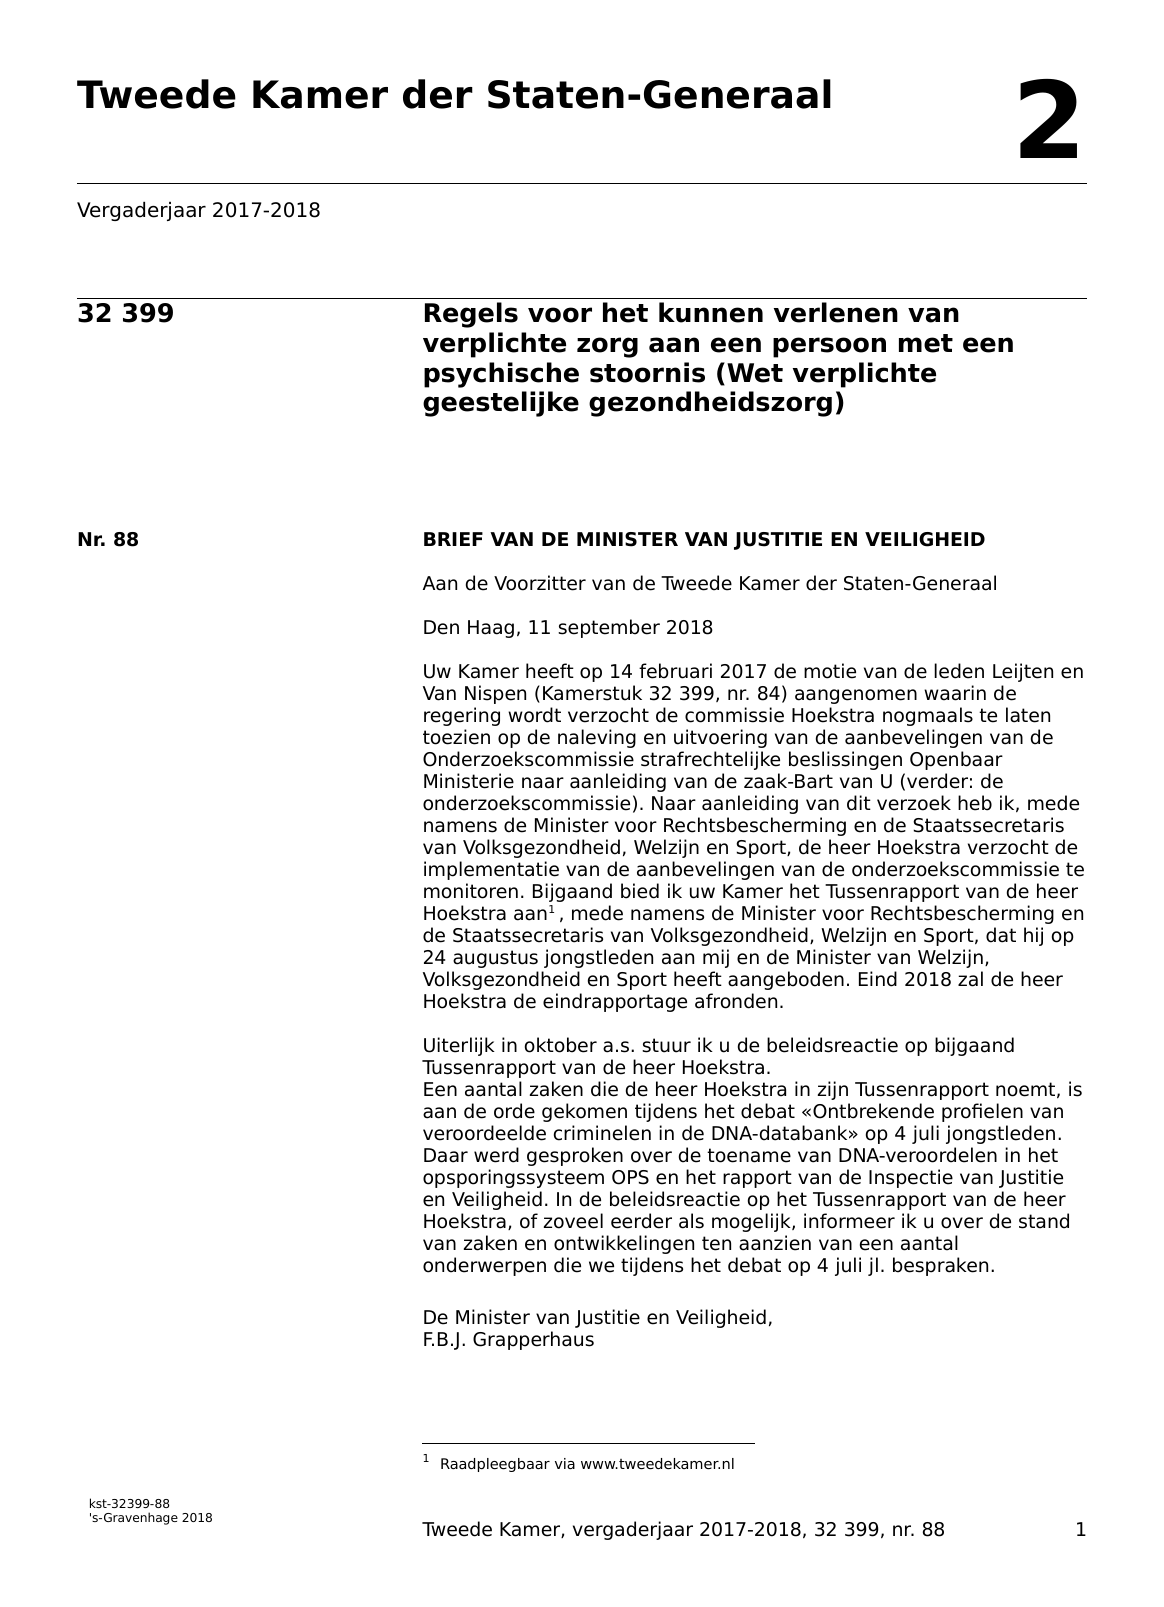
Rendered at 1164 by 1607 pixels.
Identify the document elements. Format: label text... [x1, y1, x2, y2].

text Een aantal zaken die de heer Hoekstra in zijn Tussenrapport noemt, is aan de orde gekomen tijdens het debat «Ontbrekende profielen van veroordeelde criminelen in de DNA-databank» op 4 juli jongstleden. Daar werd gesproken over de toename van DNA-veroordelen in het opsporingssysteem OPS en het rapport van de Inspectie van Justitie en Veiligheid. In de beleidsreactie op het Tussenrapport van de heer Hoekstra, of zoveel eerder als mogelijk, informeer ik u over de stand van zaken en ontwikkelingen ten aanzien van een aantal onderwerpen die we tijdens het debat op 4 juli jl. bespraken. [422, 1079, 1087, 1277]
text Aan de Voorzitter van de Tweede Kamer der Staten-Generaal [422, 573, 1087, 595]
subtitle Nr. 88 BRIEF VAN DE MINISTER VAN JUSTITIE EN VEILIGHEID [77, 529, 1087, 551]
table_header Tweede Kamer der Staten-Generaal [77, 59, 886, 183]
subtitle 32 399 Regels voor het kunnen verlenen van verplichte zorg aan een persoon met een psychische stoornis (Wet verplichte geestelijke gezondheidszorg) [77, 299, 1087, 418]
text Den Haag, 11 september 2018 [422, 617, 1087, 639]
text 's-Gravenhage 2018 [88, 1511, 323, 1525]
table_cell Vergaderjaar 2017-2018 [77, 184, 1087, 298]
text kst-32399-88 [88, 1497, 323, 1511]
text De Minister van Justitie en Veiligheid, F.B.J. Grapperhaus [422, 1307, 1087, 1351]
text Raadpleegbaar via www.tweedekamer.nl [422, 1452, 1087, 1474]
text Uw Kamer heeft op 14 februari 2017 de motie van de leden Leijten en Van Nispen (Kamerstuk 32 399, nr. 84) aangenomen waarin de regering wordt verzocht de commissie Hoekstra nogmaals te laten toezien op de naleving en uitvoering van de aanbevelingen van de Onderzoekscommissie strafrechtelijke beslissingen Openbaar Ministerie naar aanleiding van de zaak-Bart van U (verder: de onderzoekscommissie). Naar aanleiding van dit verzoek heb ik, mede namens de Minister voor Rechtsbescherming en de Staatssecretaris van Volksgezondheid, Welzijn en Sport, de heer Hoekstra verzocht de implementatie van de aanbevelingen van de onderzoekscommissie te monitoren. Bijgaand bied ik uw Kamer het Tussenrapport van de heer Hoekstra aan, mede namens de Minister voor Rechtsbescherming en de Staatssecretaris van Volksgezondheid, Welzijn en Sport, dat hij op 24 augustus jongstleden aan mij en de Minister van Welzijn, Volksgezondheid en Sport heeft aangeboden. Eind 2018 zal de heer Hoekstra de eindrapportage afronden. [422, 661, 1087, 1013]
table_header 2 [886, 59, 1087, 183]
text Uiterlijk in oktober a.s. stuur ik u de beleidsreactie op bijgaand Tussenrapport van de heer Hoekstra. [422, 1035, 1087, 1079]
